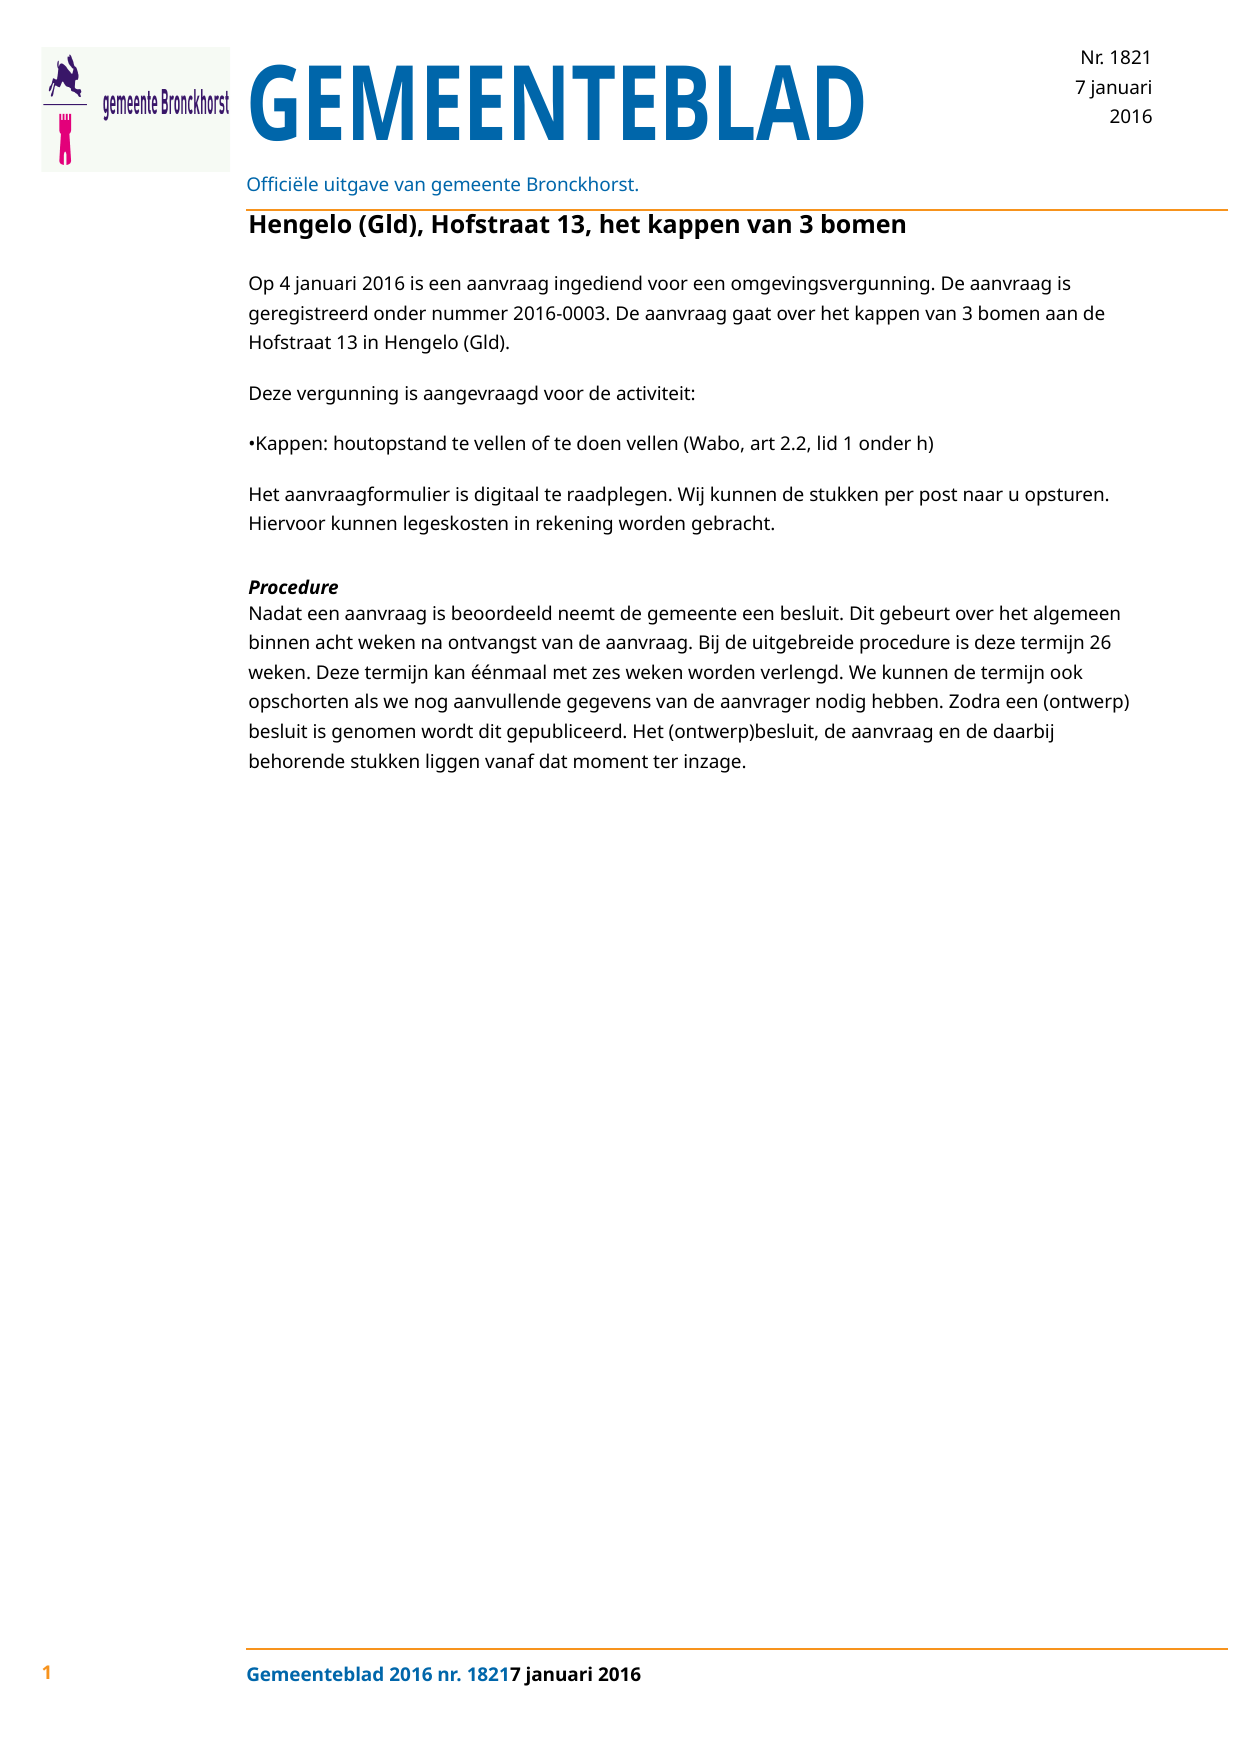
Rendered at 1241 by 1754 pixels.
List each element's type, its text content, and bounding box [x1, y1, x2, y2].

picture [41, 47, 231, 172]
text Procedure [248, 574, 1152, 600]
text Deze vergunning is aangevraagd voor de activiteit: [248, 380, 1152, 406]
text Hengelo (Gld), Hofstraat 13, het kappen van 3 bomen [248, 211, 1152, 241]
text Het aanvraagformulier is digitaal te raadplegen. Wij kunnen de stukken per post naar u opsturen. Hiervoor kunnen legeskosten in rekening worden gebracht. [248, 481, 1152, 536]
text Op 4 januari 2016 is een aanvraag ingediend voor een omgevingsvergunning. De aanvraag is geregistreerd onder nummer 2016-0003. De aanvraag gaat over het kappen van 3 bomen aan de Hofstraat 13 in Hengelo (Gld). [248, 270, 1152, 355]
text •Kappen: houtopstand te vellen of te doen vellen (Wabo, art 2.2, lid 1 onder h) [248, 430, 1152, 456]
text Nadat een aanvraag is beoordeeld neemt de gemeente een besluit. Dit gebeurt over het algemeen binnen acht weken na ontvangst van de aanvraag. Bij de uitgebreide procedure is deze termijn 26 weken. Deze termijn kan éénmaal met zes weken worden verlengd. We kunnen de termijn ook opschorten als we nog aanvullende gegevens van de aanvrager nodig hebben. Zodra een (ontwerp) besluit is genomen wordt dit gepubliceerd. Het (ontwerp)besluit, de aanvraag en de daarbij behorende stukken liggen vanaf dat moment ter inzage. [248, 600, 1152, 774]
